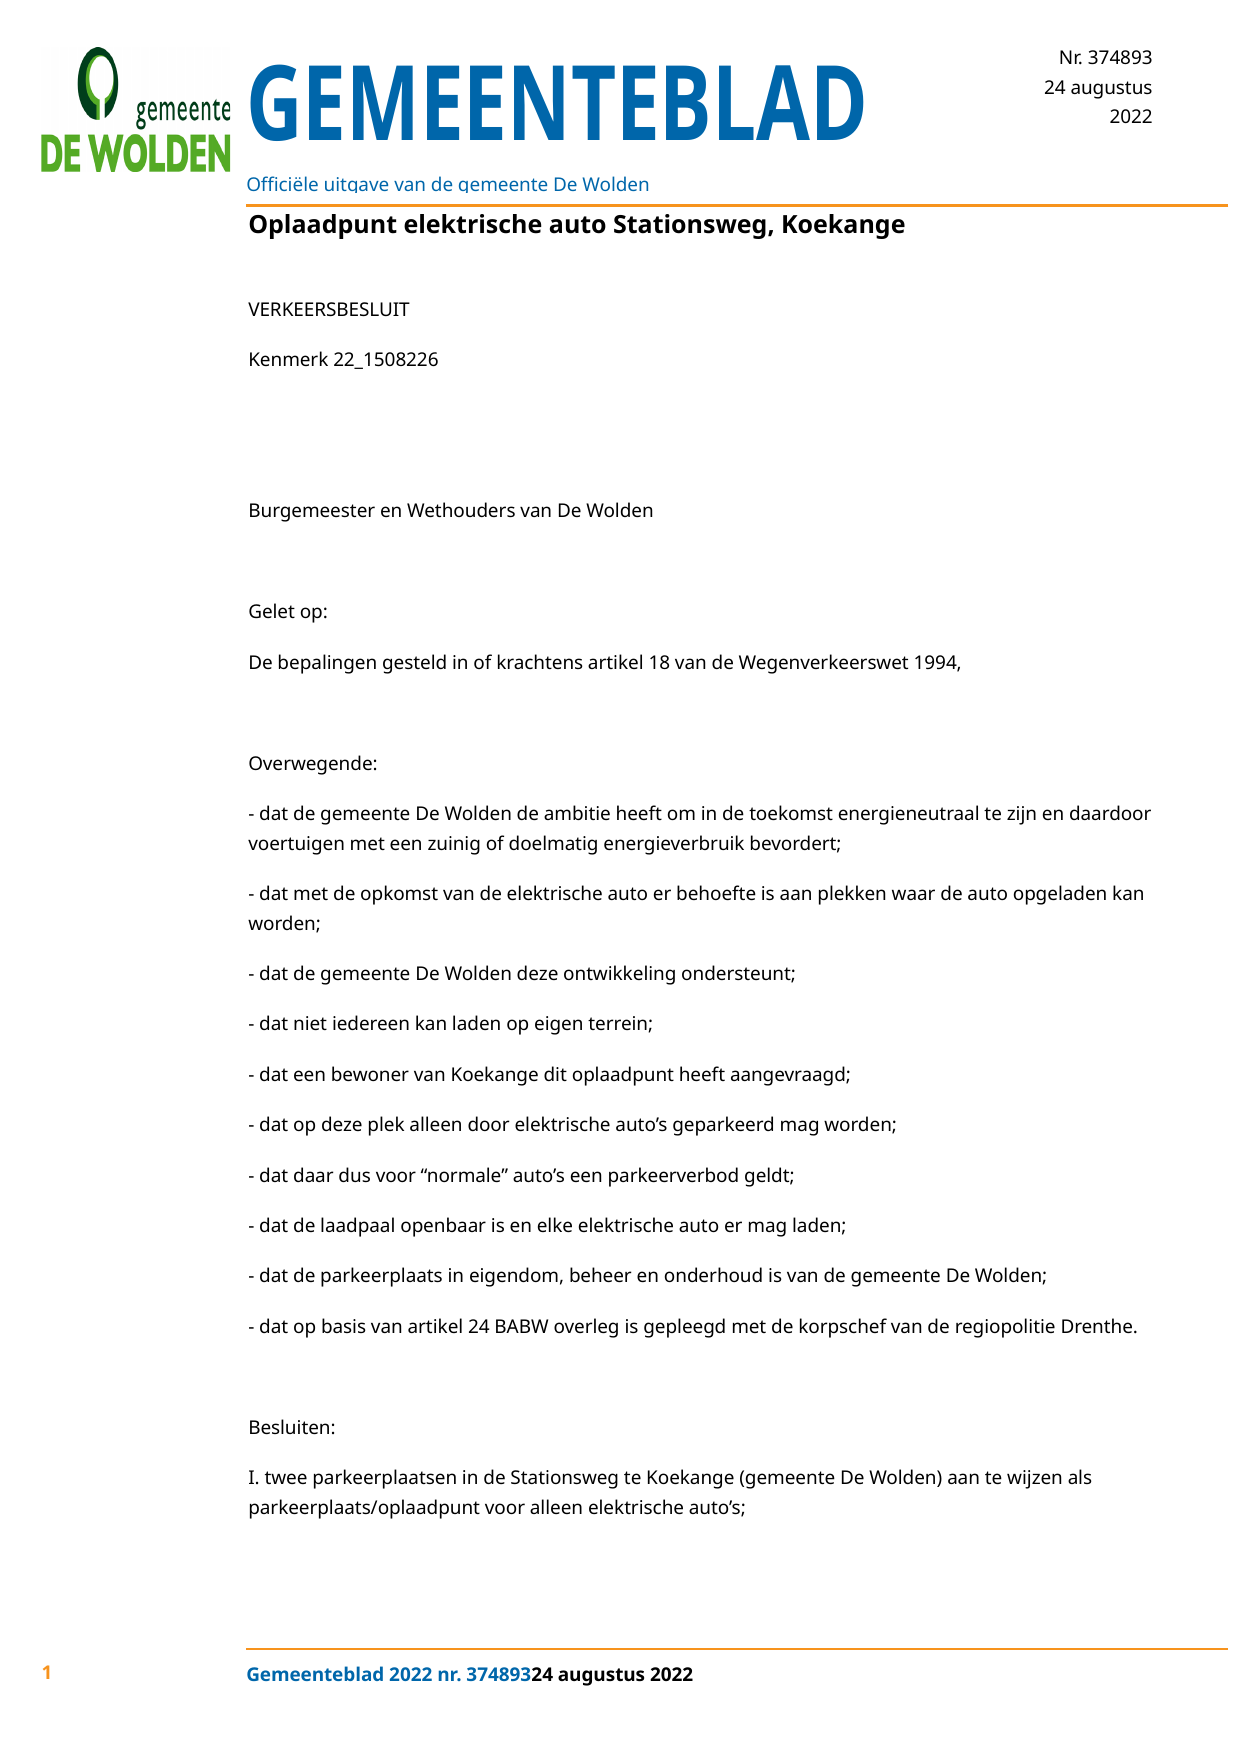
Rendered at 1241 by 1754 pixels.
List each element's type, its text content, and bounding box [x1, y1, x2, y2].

text - dat een bewoner van Koekange dit oplaadpunt heeft aangevraagd; [248, 1061, 1152, 1087]
text Kenmerk 22_1508226 [248, 346, 1152, 372]
text I. twee parkeerplaatsen in de Stationsweg te Koekange (gemeente De Wolden) aan te wijzen als parkeerplaats/oplaadpunt voor alleen elektrische auto’s; [248, 1464, 1152, 1520]
text Besluiten: [248, 1414, 1152, 1440]
picture [41, 47, 231, 172]
text - dat de parkeerplaats in eigendom, beheer en onderhoud is van de gemeente De Wolden; [248, 1263, 1152, 1288]
text - dat met de opkomst van de elektrische auto er behoefte is aan plekken waar de auto opgeladen kan worden; [248, 880, 1152, 936]
text Gelet op: [248, 598, 1152, 624]
text - dat niet iedereen kan laden op eigen terrein; [248, 1011, 1152, 1036]
text VERKEERSBESLUIT [248, 296, 1152, 322]
text - dat op basis van artikel 24 BABW overleg is gepleegd met de korpschef van de regiopolitie Drenthe. [248, 1313, 1152, 1339]
text - dat de gemeente De Wolden de ambitie heeft om in de toekomst energieneutraal te zijn en daardoor voertuigen met een zuinig of doelmatig energieverbruik bevordert; [248, 800, 1152, 856]
text - dat de gemeente De Wolden deze ontwikkeling ondersteunt; [248, 960, 1152, 986]
text - dat daar dus voor “normale” auto’s een parkeerverbod geldt; [248, 1162, 1152, 1188]
text Oplaadpunt elektrische auto Stationsweg, Koekange [248, 207, 1152, 241]
text De bepalingen gesteld in of krachtens artikel 18 van de Wegenverkeerswet 1994, [248, 649, 1152, 675]
text - dat op deze plek alleen door elektrische auto’s geparkeerd mag worden; [248, 1111, 1152, 1137]
text - dat de laadpaal openbaar is en elke elektrische auto er mag laden; [248, 1212, 1152, 1238]
text Burgemeester en Wethouders van De Wolden [248, 498, 1152, 523]
text Overwegende: [248, 750, 1152, 776]
